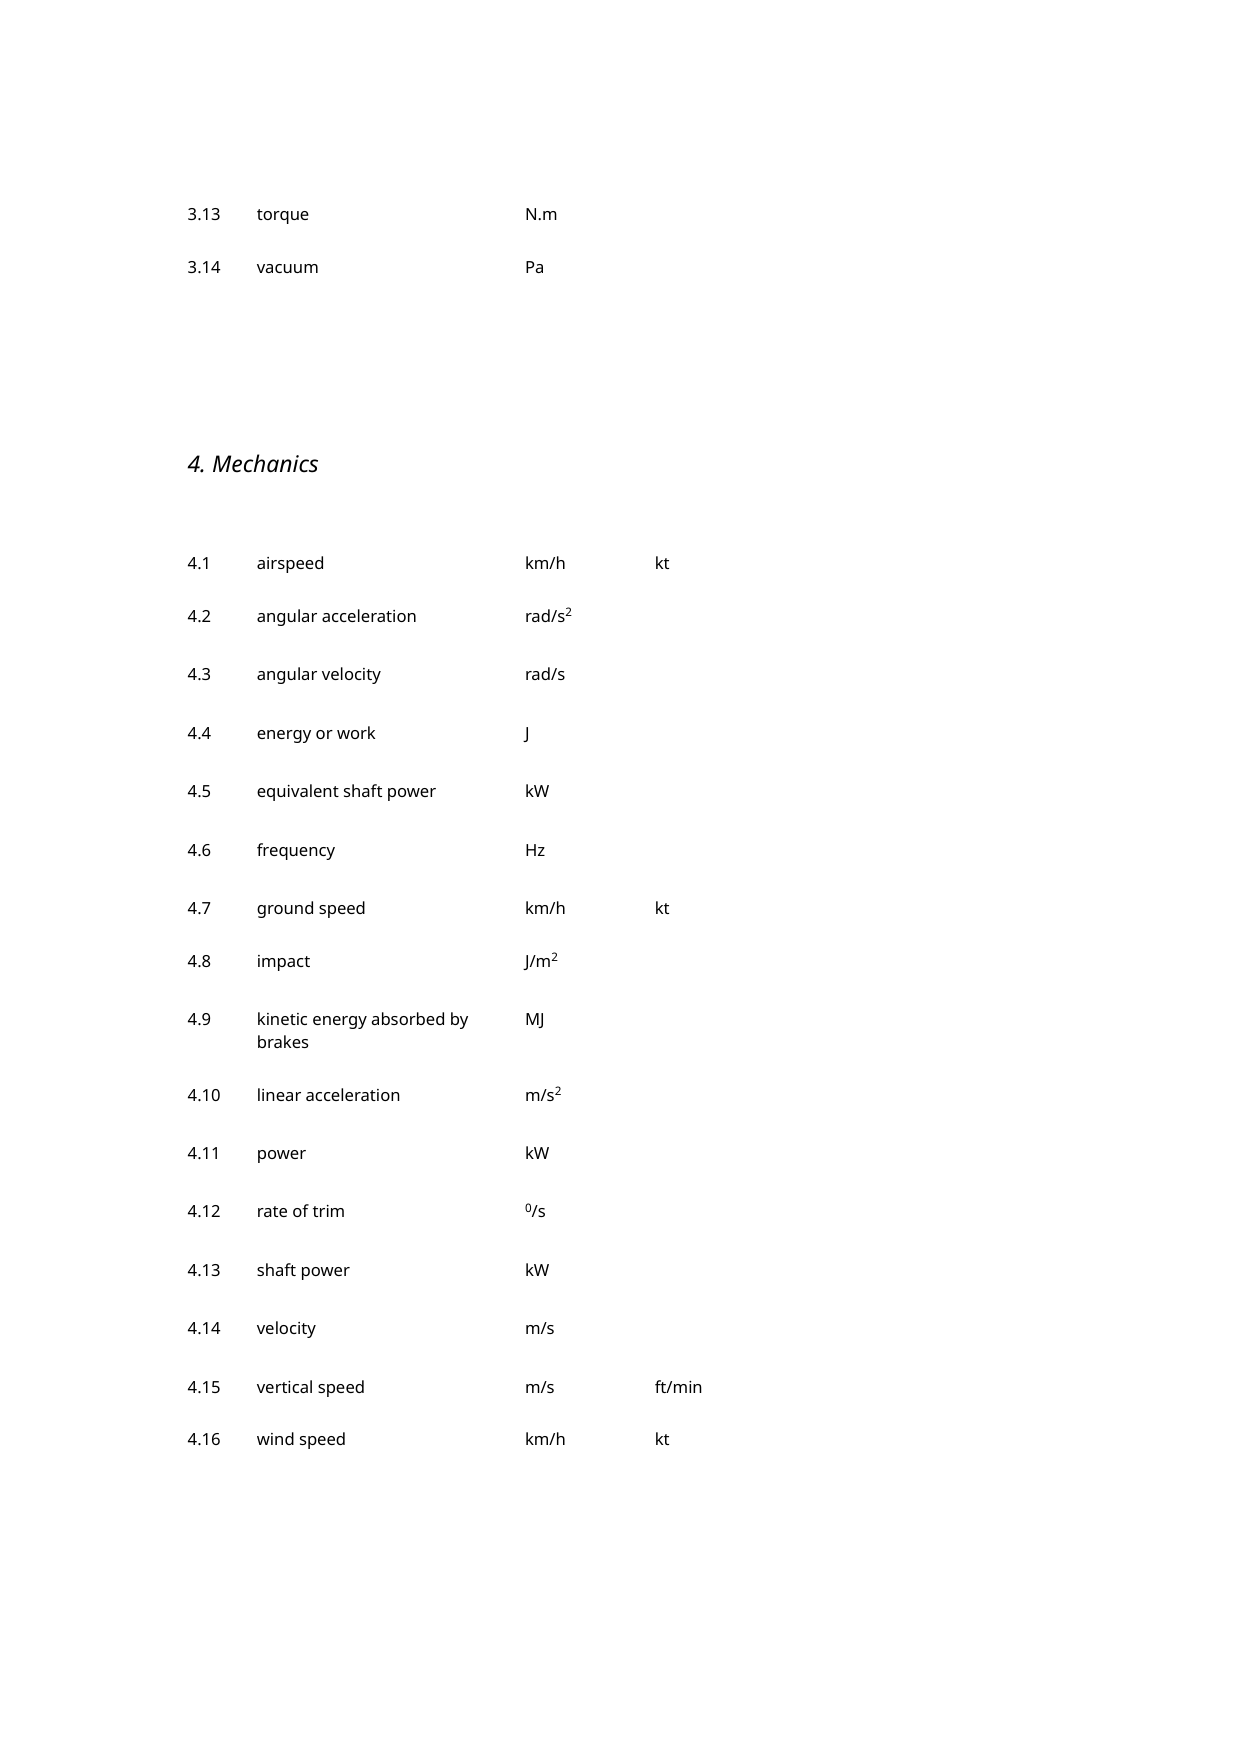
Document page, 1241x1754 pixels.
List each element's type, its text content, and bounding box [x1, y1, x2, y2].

table_cell 4.7 [188, 897, 257, 949]
table_cell 0/s [525, 1200, 654, 1258]
table_cell ground speed [257, 897, 525, 949]
table_cell MJ [525, 1008, 654, 1083]
table_cell [257, 308, 525, 367]
table_cell km/h [525, 897, 654, 949]
table_cell [655, 663, 1053, 721]
table_cell power [257, 1142, 525, 1200]
table_cell 4.2 [188, 604, 257, 663]
table_cell 4.5 [188, 780, 257, 838]
table_cell rate of trim [257, 1200, 525, 1258]
table_cell 4.13 [188, 1259, 257, 1317]
table_cell J [525, 721, 654, 780]
table_cell m/s [525, 1375, 654, 1428]
table_cell [525, 150, 1053, 203]
table_cell 4.14 [188, 1317, 257, 1375]
table_cell [655, 780, 1053, 838]
table_header airspeed [257, 552, 525, 604]
table_cell [655, 604, 1053, 663]
table_cell 4.3 [188, 663, 257, 721]
table_cell m/s2 [525, 1083, 654, 1142]
table_cell 4.12 [188, 1200, 257, 1258]
table_cell equivalent shaft power [257, 780, 525, 838]
table_cell shaft power [257, 1259, 525, 1317]
table_cell [655, 1259, 1053, 1317]
table_cell energy or work [257, 721, 525, 780]
table_cell 4.4 [188, 721, 257, 780]
table_header 4.1 [188, 552, 257, 604]
table_cell [655, 949, 1053, 1008]
table_cell [655, 1142, 1053, 1200]
table_cell velocity [257, 1317, 525, 1375]
table_cell km/h [525, 1428, 654, 1481]
table_cell kt [655, 1428, 1053, 1481]
table_cell [655, 1083, 1053, 1142]
table_cell kW [525, 1142, 654, 1200]
table_cell kW [525, 1259, 654, 1317]
table_cell Hz [525, 838, 654, 897]
table_cell impact [257, 949, 525, 1008]
table_cell kt [655, 897, 1053, 949]
table_cell 4.15 [188, 1375, 257, 1428]
table_cell angular velocity [257, 663, 525, 721]
table_cell 4.16 [188, 1428, 257, 1481]
table_header kt [655, 552, 1053, 604]
table_cell 3.14 [188, 255, 257, 308]
table_cell m/s [525, 1317, 654, 1375]
table_cell [655, 1200, 1053, 1258]
subtitle 4. Mechanics [187, 447, 1053, 479]
table_cell [655, 1317, 1053, 1375]
table_cell wind speed [257, 1428, 525, 1481]
table_cell rad/s2 [525, 604, 654, 663]
table_cell Pa [525, 255, 1053, 308]
table_cell kinetic energy absorbed by brakes [257, 1008, 525, 1083]
table_cell angular acceleration [257, 604, 525, 663]
table_cell [188, 308, 257, 367]
table_header km/h [525, 552, 654, 604]
table_cell torque [257, 203, 525, 255]
table_cell 4.9 [188, 1008, 257, 1083]
table_cell linear acceleration [257, 1083, 525, 1142]
table_cell vertical speed [257, 1375, 525, 1428]
table_cell [655, 721, 1053, 780]
table_cell 4.8 [188, 949, 257, 1008]
table_cell [257, 150, 525, 203]
table_cell vacuum [257, 255, 525, 308]
table_cell rad/s [525, 663, 654, 721]
table_cell 4.10 [188, 1083, 257, 1142]
table_cell 4.11 [188, 1142, 257, 1200]
table_cell ft/min [655, 1375, 1053, 1428]
table_cell [525, 308, 1053, 367]
table_cell 4.6 [188, 838, 257, 897]
table_cell kW [525, 780, 654, 838]
table_cell 3.13 [188, 203, 257, 255]
table_cell [655, 838, 1053, 897]
table_cell [188, 150, 257, 203]
table_cell frequency [257, 838, 525, 897]
table_cell J/m2 [525, 949, 654, 1008]
table_cell [655, 1008, 1053, 1083]
table_cell N.m [525, 203, 1053, 255]
